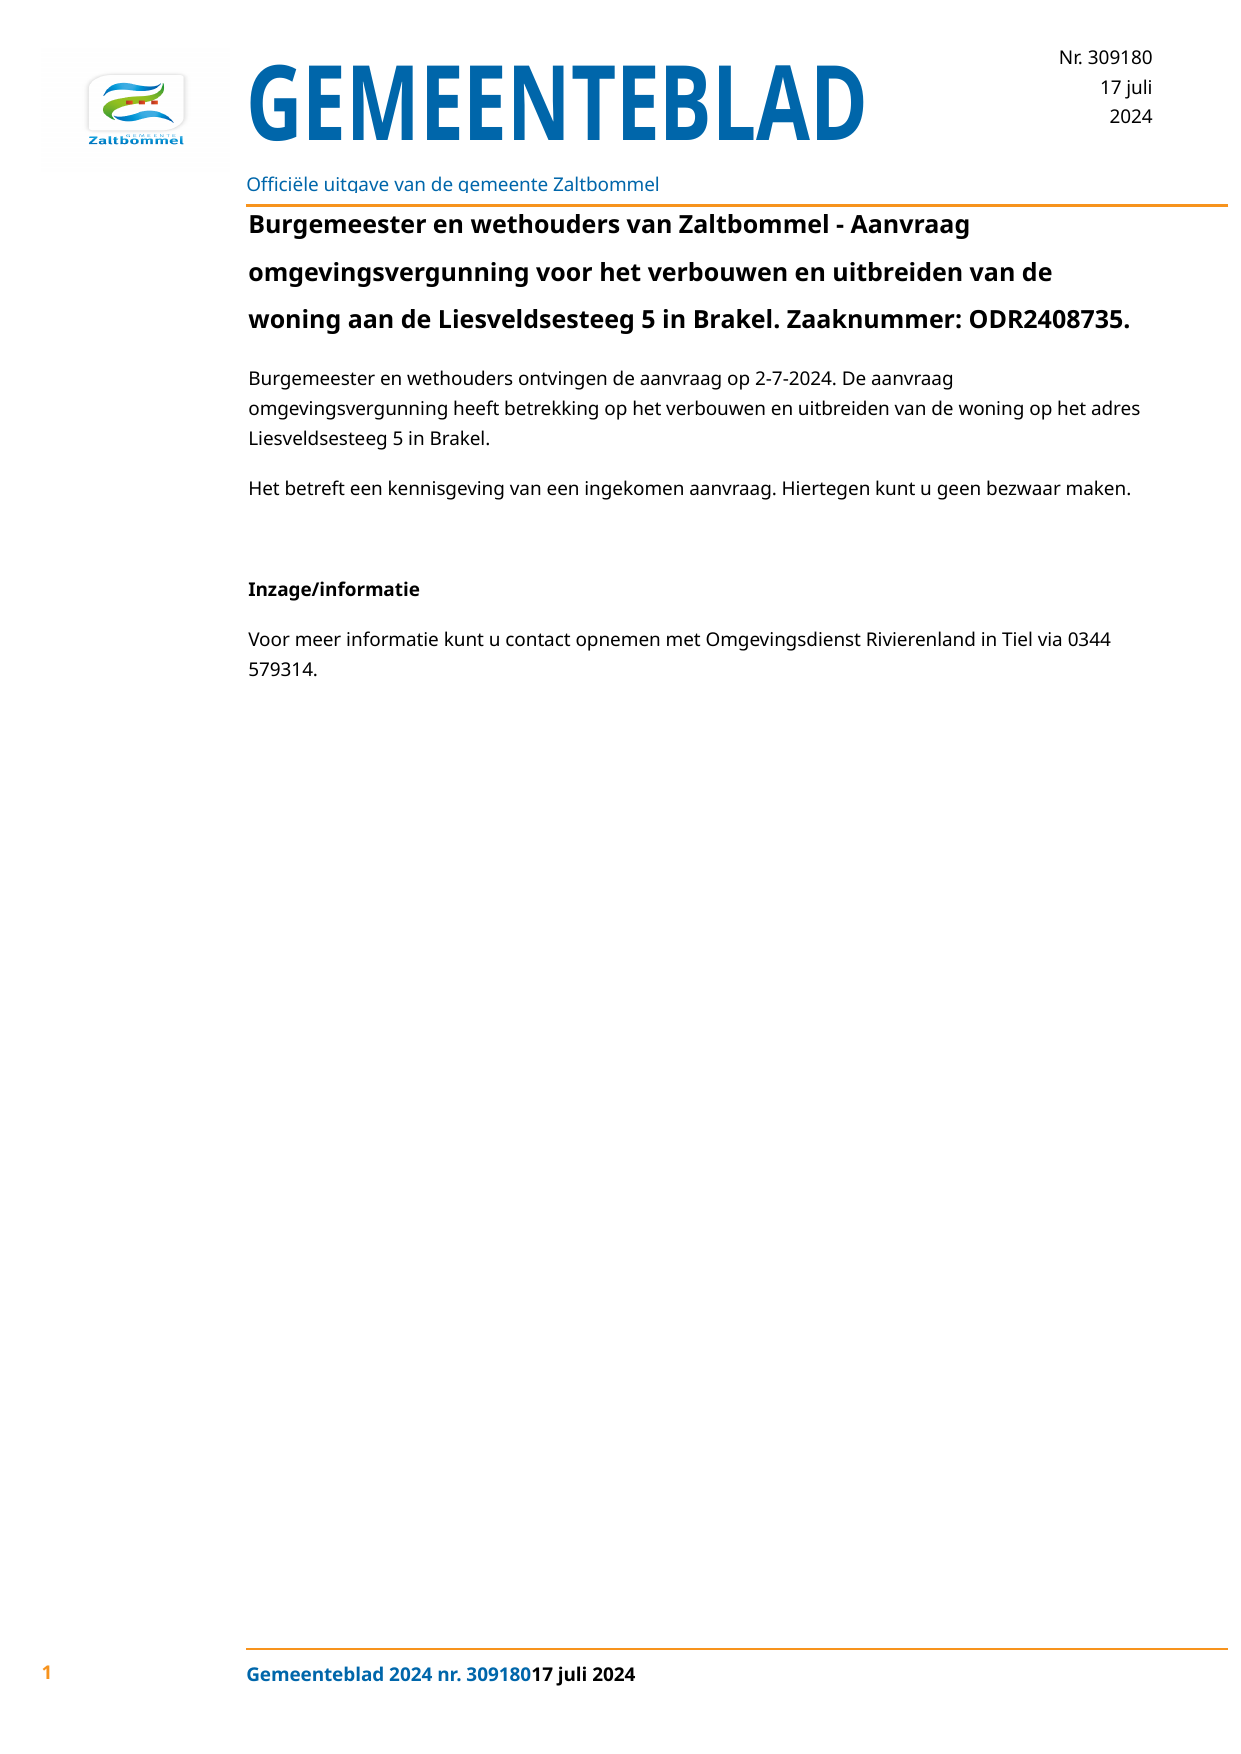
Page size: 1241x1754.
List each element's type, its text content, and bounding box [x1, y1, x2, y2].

text Het betreft een kennisgeving van een ingekomen aanvraag. Hiertegen kunt u geen bezwaar maken. [248, 475, 1152, 501]
text Voor meer informatie kunt u contact opnemen met Omgevingsdienst Rivierenland in Tiel via 0344 579314. [248, 626, 1152, 682]
text Burgemeester en wethouders ontvingen de aanvraag op 2-7-2024. De aanvraag omgevingsvergunning heeft betrekking op het verbouwen en uitbreiden van de woning op het adres Liesveldsesteeg 5 in Brakel. [248, 366, 1152, 450]
text Burgemeester en wethouders van Zaltbommel - Aanvraag omgevingsvergunning voor het verbouwen en uitbreiden van de woning aan de Liesveldsesteeg 5 in Brakel. Zaaknummer: ODR2408735. [248, 207, 1152, 336]
picture [41, 47, 231, 172]
text Inzage/informatie [248, 576, 1152, 602]
